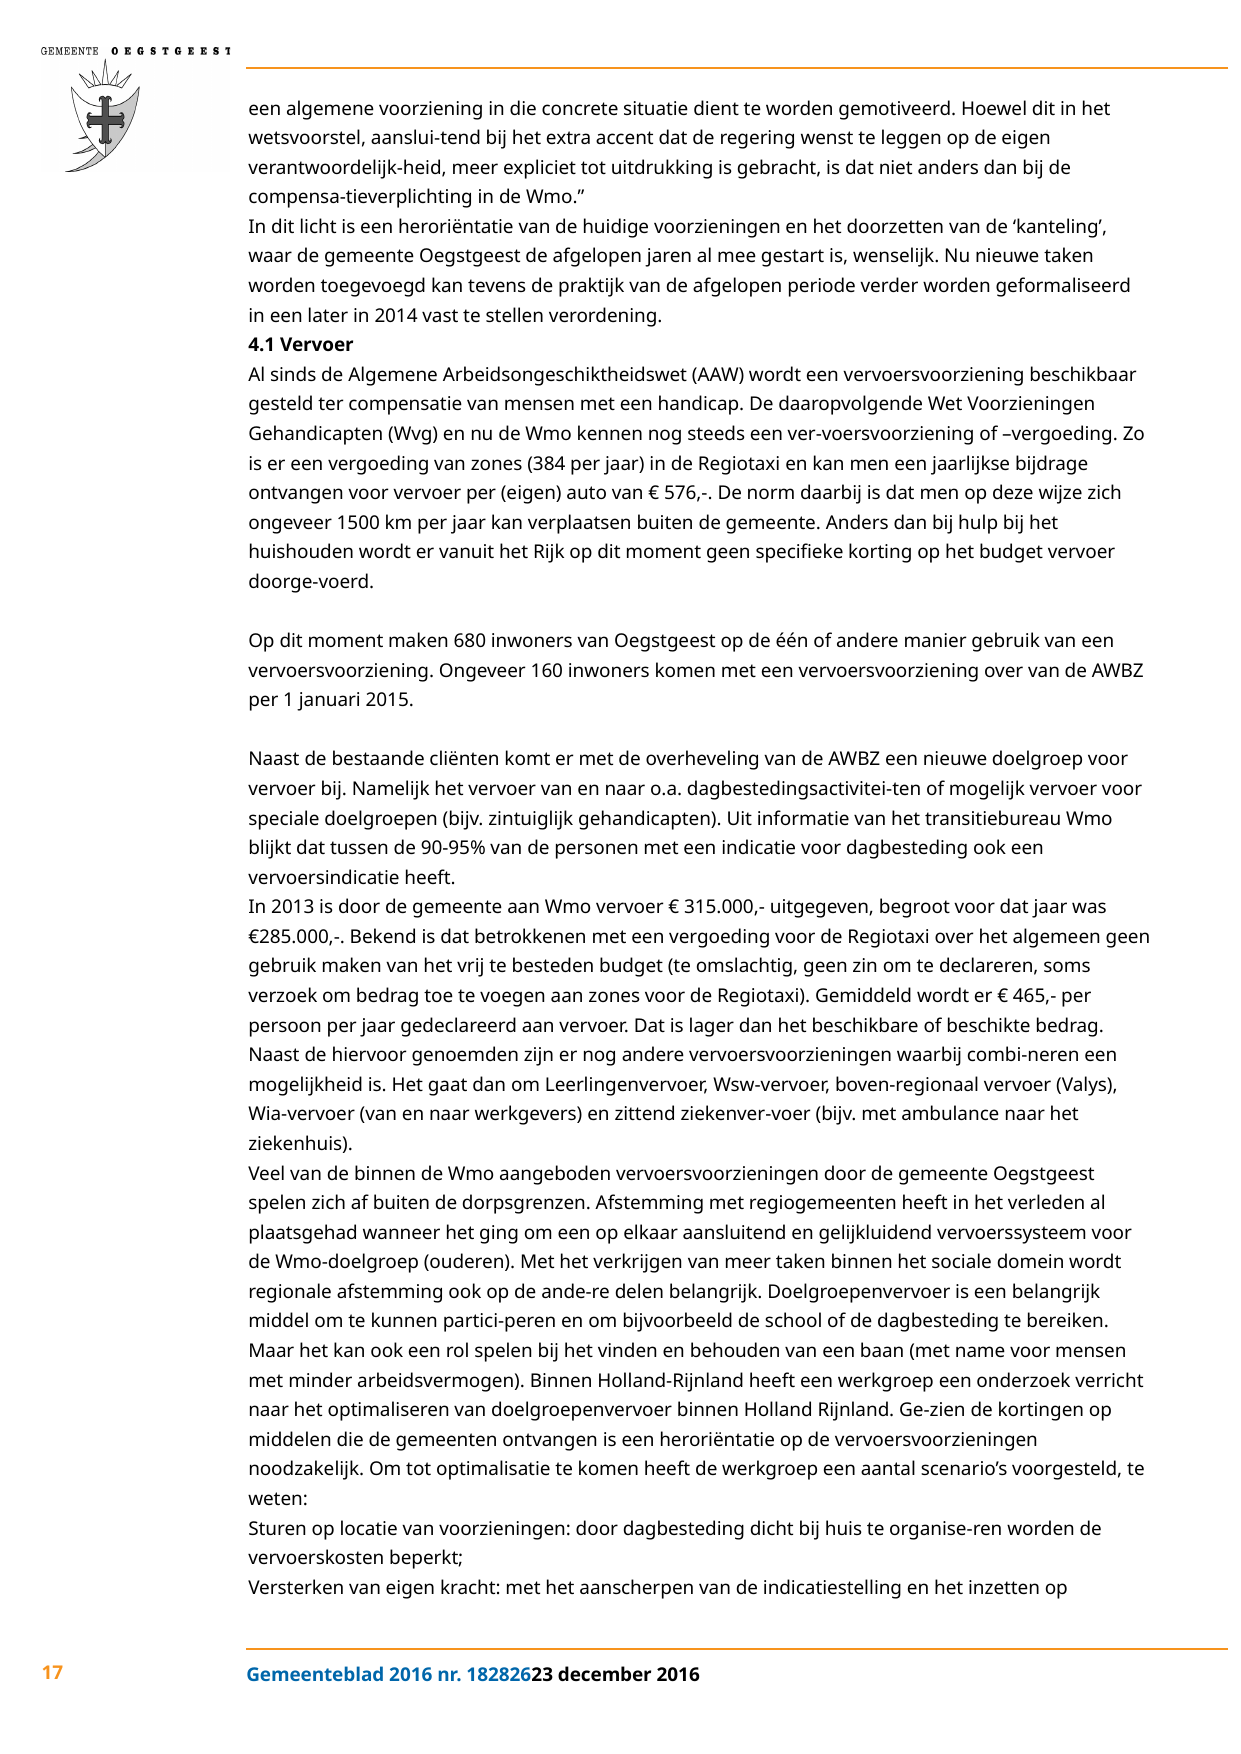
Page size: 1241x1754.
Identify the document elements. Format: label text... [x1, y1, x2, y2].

text Sturen op locatie van voorzieningen: door dagbesteding dicht bij huis te organise-ren worden de vervoerskosten beperkt; [248, 1515, 1152, 1570]
text een algemene voorziening in die concrete situatie dient te worden gemotiveerd. Hoewel dit in het wetsvoorstel, aanslui-tend bij het extra accent dat de regering wenst te leggen op de eigen verantwoordelijk-heid, meer expliciet tot uitdrukking is gebracht, is dat niet anders dan bij de compensa-tieverplichting in de Wmo.” [248, 95, 1152, 209]
text Al sinds de Algemene Arbeidsongeschiktheidswet (AAW) wordt een vervoersvoorziening beschikbaar gesteld ter compensatie van mensen met een handicap. De daaropvolgende Wet Voorzieningen Gehandicapten (Wvg) en nu de Wmo kennen nog steeds een ver-voersvoorziening of –vergoeding. Zo is er een vergoeding van zones (384 per jaar) in de Regiotaxi en kan men een jaarlijkse bijdrage ontvangen voor vervoer per (eigen) auto van € 576,-. De norm daarbij is dat men op deze wijze zich ongeveer 1500 km per jaar kan verplaatsen buiten de gemeente. Anders dan bij hulp bij het huishouden wordt er vanuit het Rijk op dit moment geen specifieke korting op het budget vervoer doorge-voerd. [248, 361, 1152, 594]
text Naast de hiervoor genoemden zijn er nog andere vervoersvoorzieningen waarbij combi-neren een mogelijkheid is. Het gaat dan om Leerlingenvervoer, Wsw-vervoer, boven-regionaal vervoer (Valys), Wia-vervoer (van en naar werkgevers) en zittend ziekenver-voer (bijv. met ambulance naar het ziekenhuis). [248, 1041, 1152, 1156]
text Versterken van eigen kracht: met het aanscherpen van de indicatiestelling en het inzetten op [248, 1574, 1152, 1600]
text Veel van de binnen de Wmo aangeboden vervoersvoorzieningen door de gemeente Oegstgeest spelen zich af buiten de dorpsgrenzen. Afstemming met regiogemeenten heeft in het verleden al plaatsgehad wanneer het ging om een op elkaar aansluitend en gelijkluidend vervoerssysteem voor de Wmo-doelgroep (ouderen). Met het verkrijgen van meer taken binnen het sociale domein wordt regionale afstemming ook op de ande-re delen belangrijk. Doelgroepenvervoer is een belangrijk middel om te kunnen partici-peren en om bijvoorbeeld de school of de dagbesteding te bereiken. Maar het kan ook een rol spelen bij het vinden en behouden van een baan (met name voor mensen met minder arbeidsvermogen). Binnen Holland-Rijnland heeft een werkgroep een onderzoek verricht naar het optimaliseren van doelgroepenvervoer binnen Holland Rijnland. Ge-zien de kortingen op middelen die de gemeenten ontvangen is een heroriëntatie op de vervoersvoorzieningen noodzakelijk. Om tot optimalisatie te komen heeft de werkgroep een aantal scenario’s voorgesteld, te weten: [248, 1160, 1152, 1511]
text Naast de bestaande cliënten komt er met de overheveling van de AWBZ een nieuwe doelgroep voor vervoer bij. Namelijk het vervoer van en naar o.a. dagbestedingsactivitei-ten of mogelijk vervoer voor speciale doelgroepen (bijv. zintuiglijk gehandicapten). Uit informatie van het transitiebureau Wmo blijkt dat tussen de 90-95% van de personen met een indicatie voor dagbesteding ook een vervoersindicatie heeft. [248, 746, 1152, 890]
picture [41, 47, 231, 172]
text 4.1 Vervoer [248, 331, 1152, 357]
text In dit licht is een heroriëntatie van de huidige voorzieningen en het doorzetten van de ‘kanteling’, waar de gemeente Oegstgeest de afgelopen jaren al mee gestart is, wenselijk. Nu nieuwe taken worden toegevoegd kan tevens de praktijk van de afgelopen periode verder worden geformaliseerd in een later in 2014 vast te stellen verordening. [248, 213, 1152, 328]
text In 2013 is door de gemeente aan Wmo vervoer € 315.000,- uitgegeven, begroot voor dat jaar was €285.000,-. Bekend is dat betrokkenen met een vergoeding voor de Regiotaxi over het algemeen geen gebruik maken van het vrij te besteden budget (te omslachtig, geen zin om te declareren, soms verzoek om bedrag toe te voegen aan zones voor de Regiotaxi). Gemiddeld wordt er € 465,- per persoon per jaar gedeclareerd aan vervoer. Dat is lager dan het beschikbare of beschikte bedrag. [248, 893, 1152, 1038]
text Op dit moment maken 680 inwoners van Oegstgeest op de één of andere manier gebruik van een vervoersvoorziening. Ongeveer 160 inwoners komen met een vervoersvoorziening over van de AWBZ per 1 januari 2015. [248, 627, 1152, 712]
